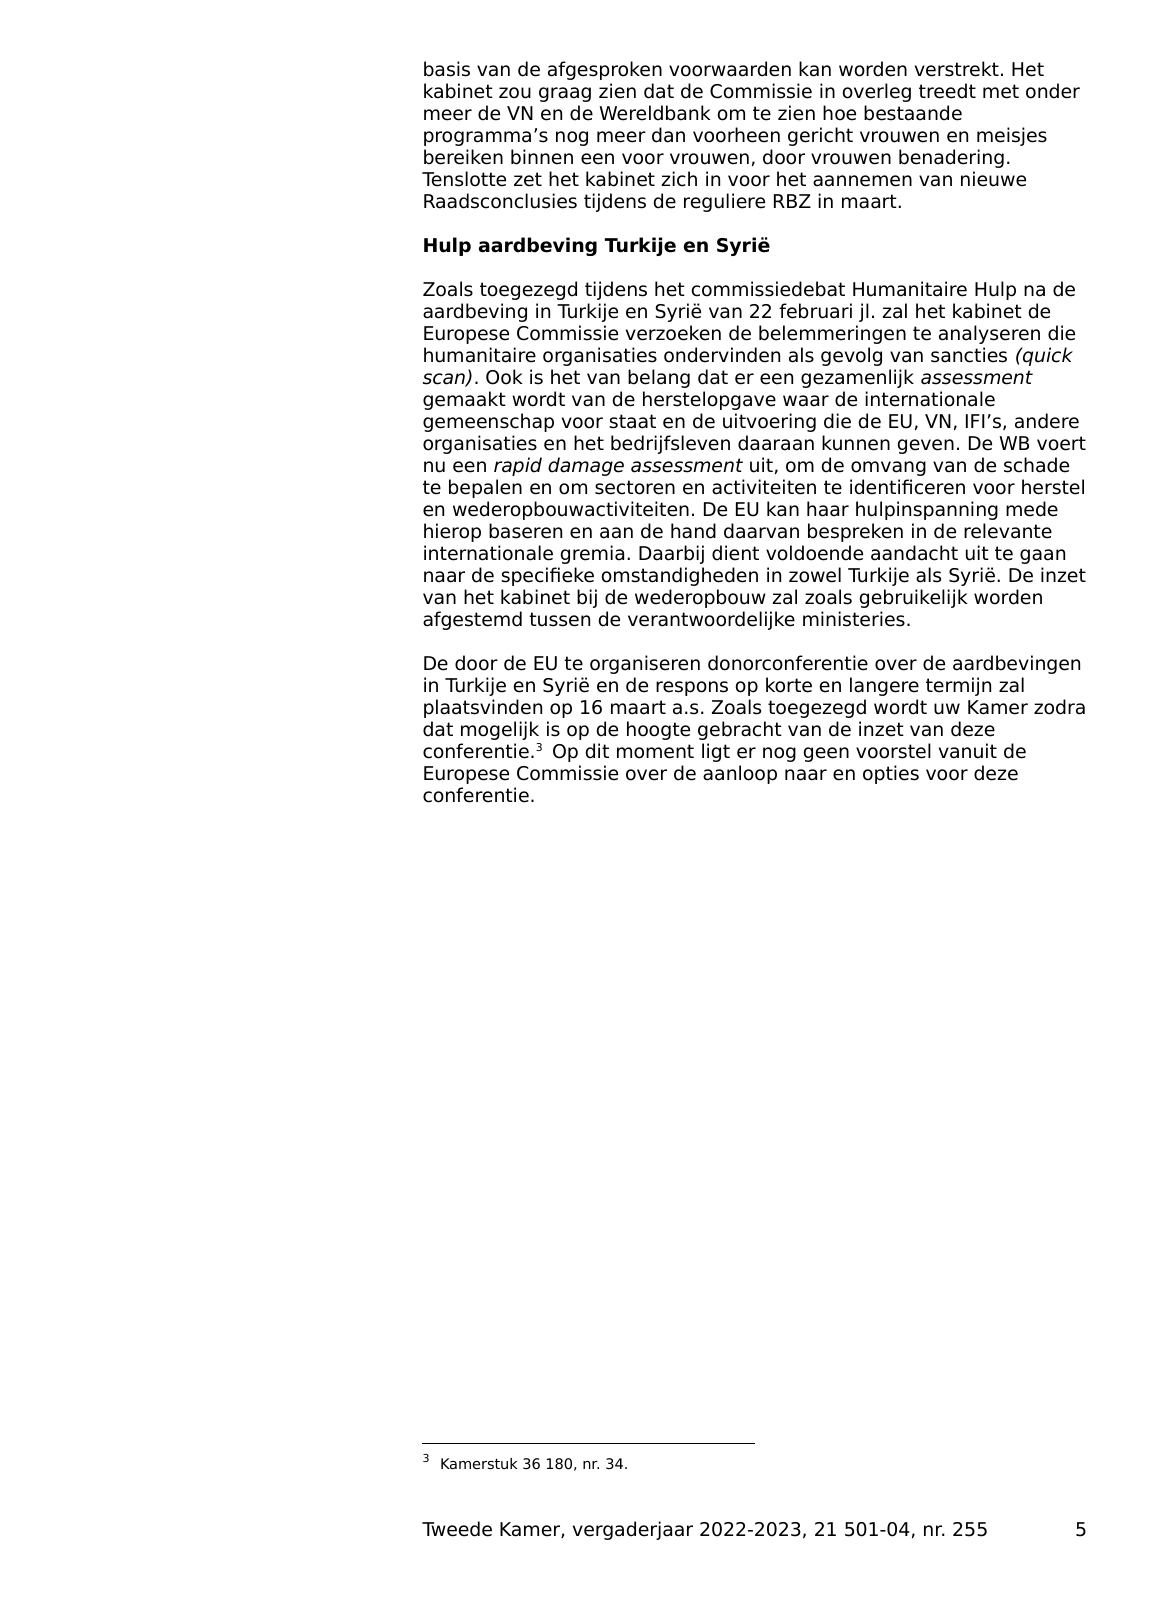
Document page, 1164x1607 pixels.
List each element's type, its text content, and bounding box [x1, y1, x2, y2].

text De door de EU te organiseren donorconferentie over de aardbevingen in Turkije en Syrië en de respons op korte en langere termijn zal plaatsvinden op 16 maart a.s. Zoals toegezegd wordt uw Kamer zodra dat mogelijk is op de hoogte gebracht van de inzet van deze conferentie. Op dit moment ligt er nog geen voorstel vanuit de Europese Commissie over de aanloop naar en opties voor deze conferentie. [422, 653, 1087, 807]
subtitle Hulp aardbeving Turkije en Syrië [422, 235, 1087, 257]
text basis van de afgesproken voorwaarden kan worden verstrekt. Het kabinet zou graag zien dat de Commissie in overleg treedt met onder meer de VN en de Wereldbank om te zien hoe bestaande programma’s nog meer dan voorheen gericht vrouwen en meisjes bereiken binnen een voor vrouwen, door vrouwen benadering. Tenslotte zet het kabinet zich in voor het aannemen van nieuwe Raadsconclusies tijdens de reguliere RBZ in maart. [422, 59, 1087, 213]
text Zoals toegezegd tijdens het commissiedebat Humanitaire Hulp na de aardbeving in Turkije en Syrië van 22 februari jl. zal het kabinet de Europese Commissie verzoeken de belemmeringen te analyseren die humanitaire organisaties ondervinden als gevolg van sancties (quick scan). Ook is het van belang dat er een gezamenlijk assessment gemaakt wordt van de herstelopgave waar de internationale gemeenschap voor staat en de uitvoering die de EU, VN, IFI’s, andere organisaties en het bedrijfsleven daaraan kunnen geven. De WB voert nu een rapid damage assessment uit, om de omvang van de schade te bepalen en om sectoren en activiteiten te identificeren voor herstel en wederopbouwactiviteiten. De EU kan haar hulpinspanning mede hierop baseren en aan de hand daarvan bespreken in de relevante internationale gremia. Daarbij dient voldoende aandacht uit te gaan naar de specifieke omstandigheden in zowel Turkije als Syrië. De inzet van het kabinet bij de wederopbouw zal zoals gebruikelijk worden afgestemd tussen de verantwoordelijke ministeries. [422, 279, 1087, 631]
text Kamerstuk 36 180, nr. 34. [422, 1452, 1087, 1474]
